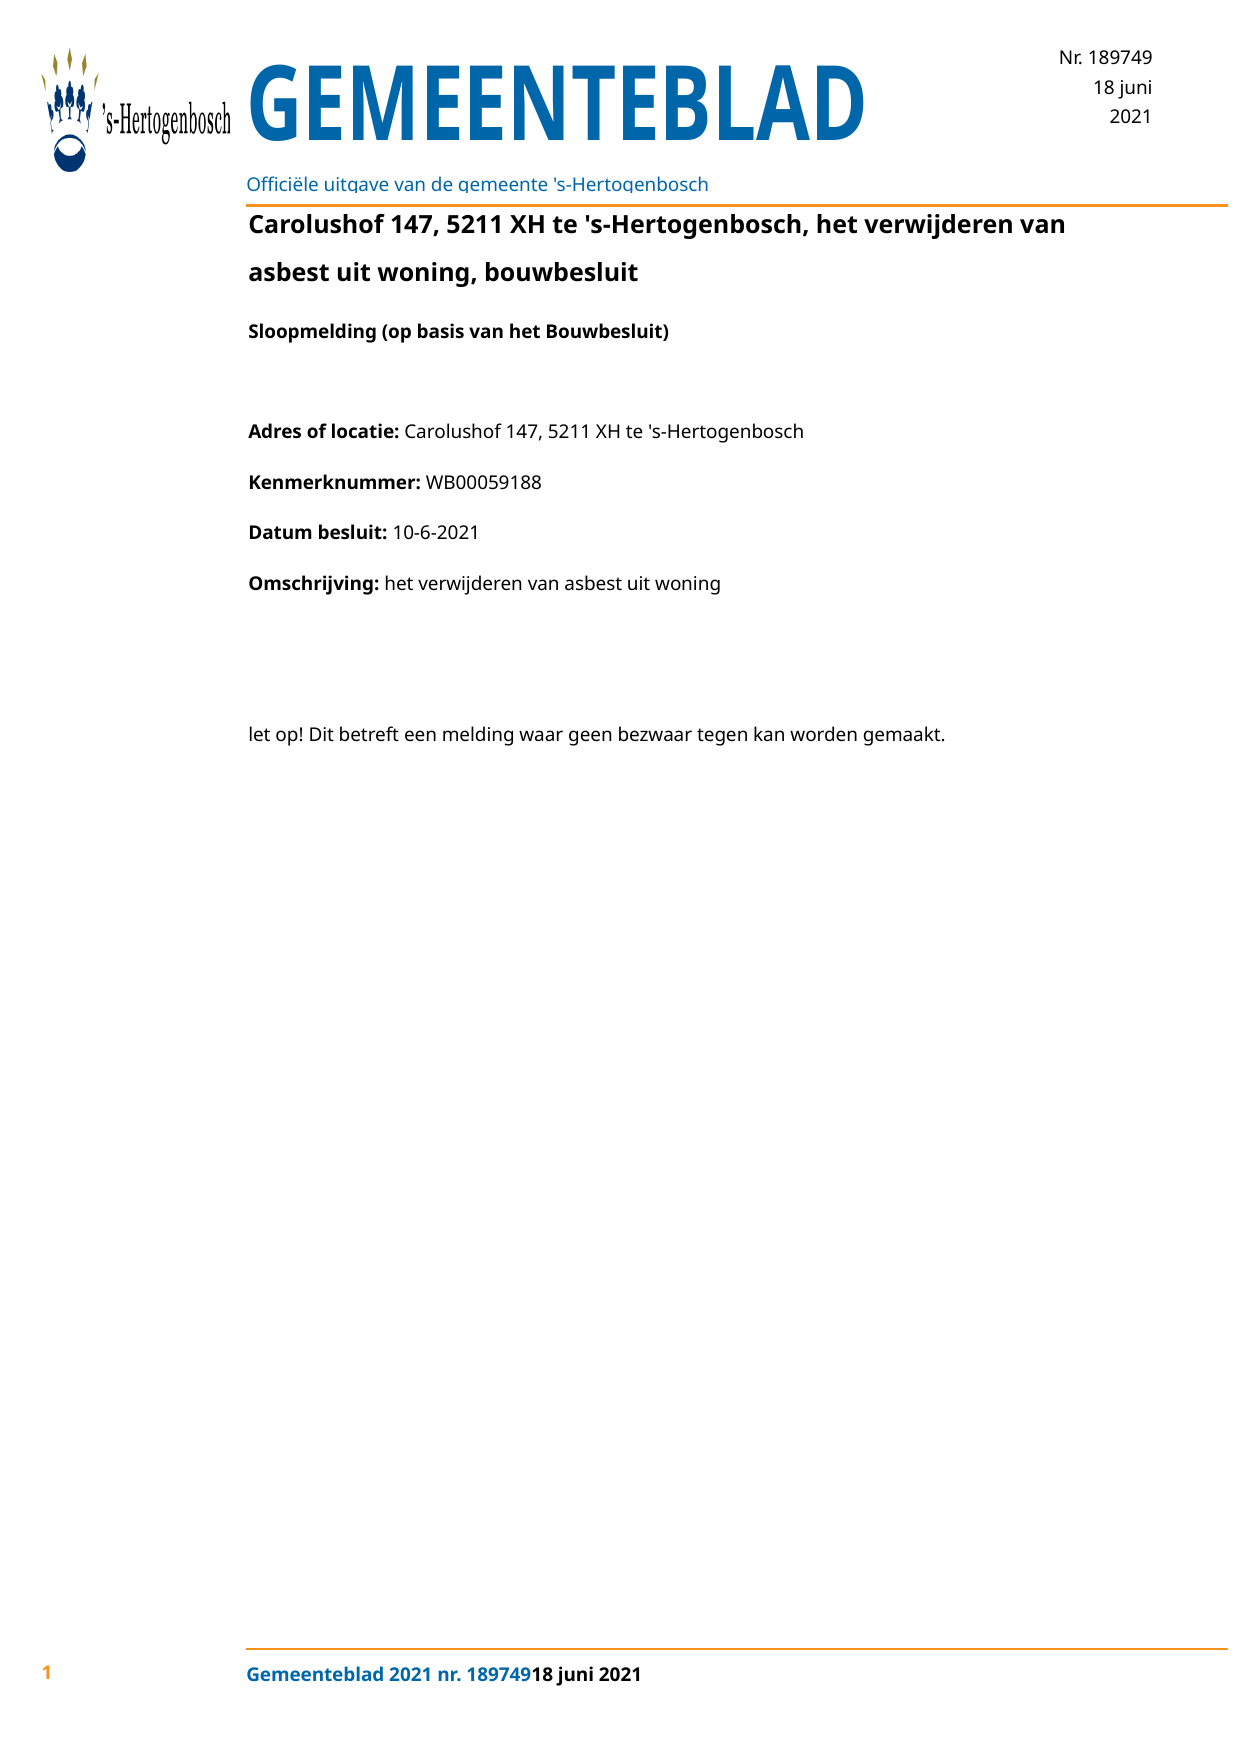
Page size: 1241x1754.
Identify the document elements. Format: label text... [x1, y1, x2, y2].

text Carolushof 147, 5211 XH te 's-Hertogenbosch, het verwijderen van asbest uit woning, bouwbesluit [248, 207, 1152, 288]
text Adres of locatie: Carolushof 147, 5211 XH te 's-Hertogenbosch [248, 419, 1152, 444]
picture [41, 47, 231, 172]
text Omschrijving: het verwijderen van asbest uit woning [248, 570, 1152, 596]
text Sloopmelding (op basis van het Bouwbesluit) [248, 318, 1152, 344]
text Datum besluit: 10-6-2021 [248, 519, 1152, 545]
text Kenmerknummer: WB00059188 [248, 469, 1152, 495]
text let op! Dit betreft een melding waar geen bezwaar tegen kan worden gemaakt. [248, 721, 1152, 747]
